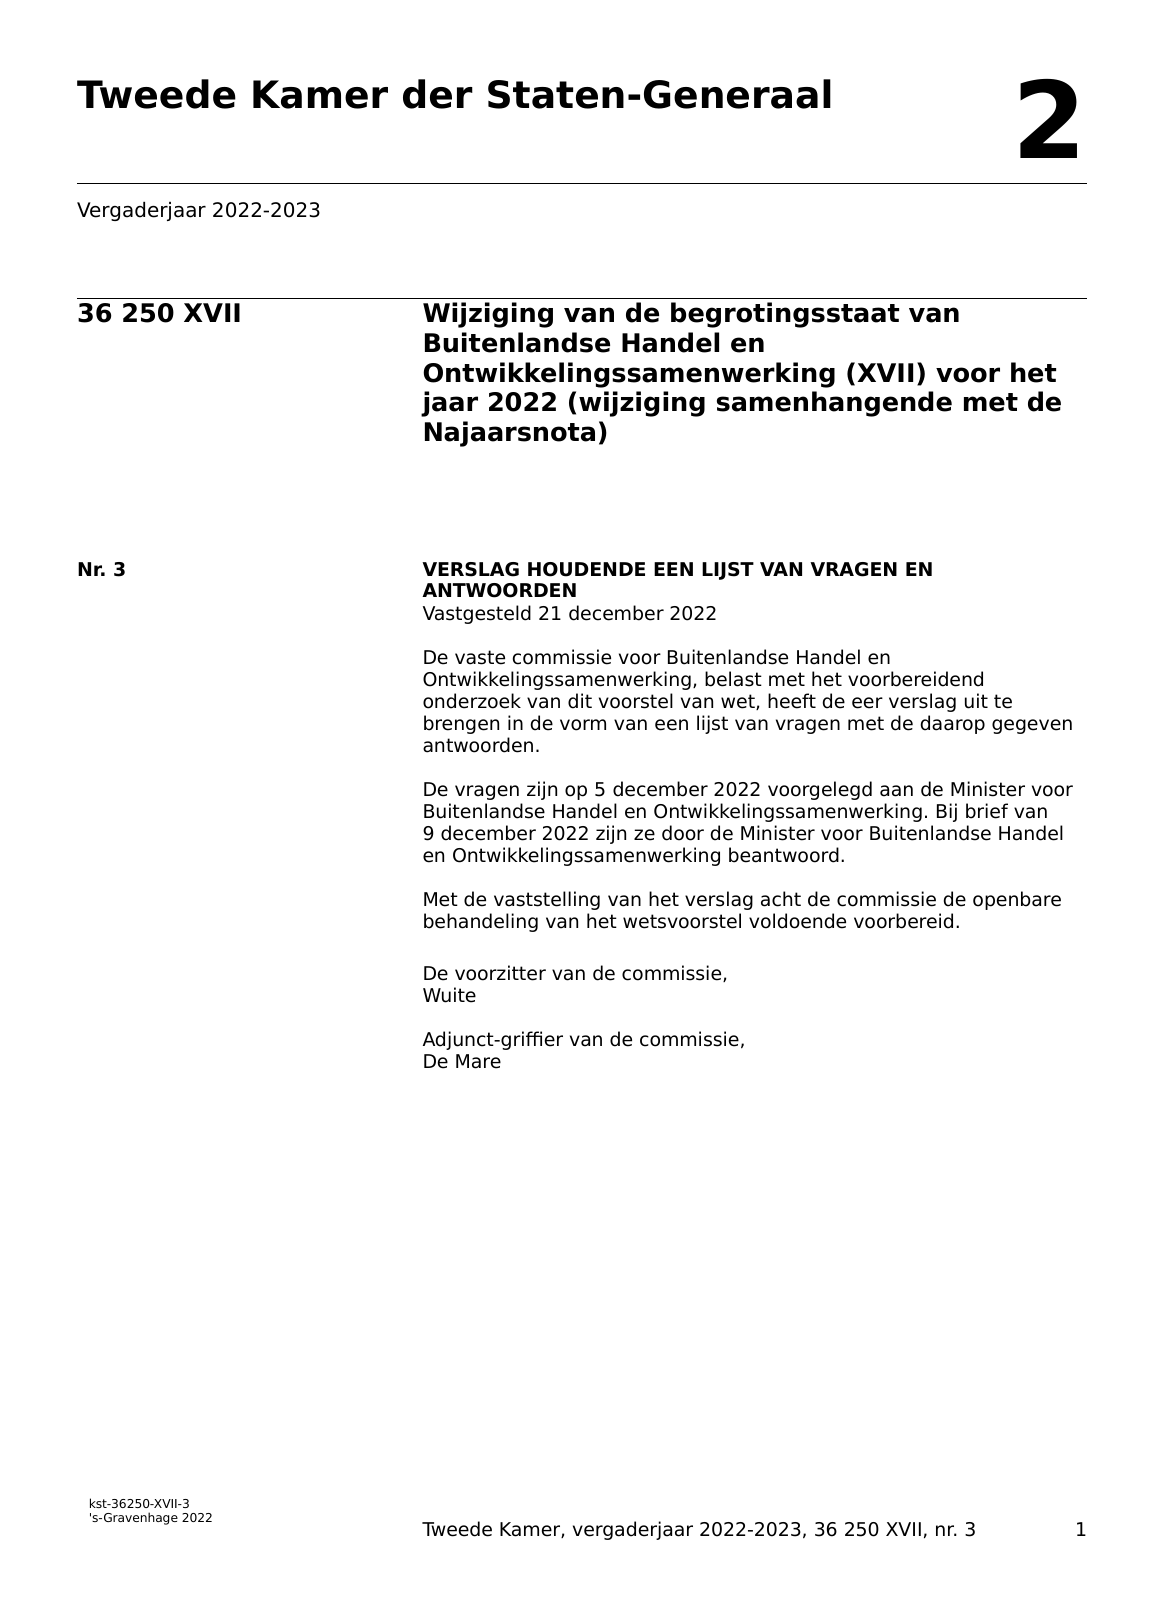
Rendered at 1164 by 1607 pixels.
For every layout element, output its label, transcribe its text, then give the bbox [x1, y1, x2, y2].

text De vragen zijn op 5 december 2022 voorgelegd aan de Minister voor Buitenlandse Handel en Ontwikkelingssamenwerking. Bij brief van 9 december 2022 zijn ze door de Minister voor Buitenlandse Handel en Ontwikkelingssamenwerking beantwoord. [422, 779, 1087, 867]
text Adjunct-griffier van de commissie, De Mare [422, 1029, 1087, 1073]
text Vastgesteld 21 december 2022 [422, 602, 1087, 624]
subtitle Nr. 3 VERSLAG HOUDENDE EEN LIJST VAN VRAGEN EN ANTWOORDEN [77, 558, 1087, 602]
text Met de vaststelling van het verslag acht de commissie de openbare behandeling van het wetsvoorstel voldoende voorbereid. [422, 889, 1087, 933]
text De voorzitter van de commissie, Wuite [422, 963, 1087, 1007]
table_header Tweede Kamer der Staten-Generaal [77, 59, 886, 183]
table_header 2 [886, 59, 1087, 183]
table_cell Vergaderjaar 2022-2023 [77, 184, 1087, 298]
text 's-Gravenhage 2022 [88, 1511, 323, 1525]
subtitle 36 250 XVII Wijziging van de begrotingsstaat van Buitenlandse Handel en Ontwikkelingssamenwerking (XVII) voor het jaar 2022 (wijziging samenhangende met de Najaarsnota) [77, 299, 1087, 447]
text De vaste commissie voor Buitenlandse Handel en Ontwikkelingssamenwerking, belast met het voorbereidend onderzoek van dit voorstel van wet, heeft de eer verslag uit te brengen in de vorm van een lijst van vragen met de daarop gegeven antwoorden. [422, 647, 1087, 756]
text kst-36250-XVII-3 [88, 1497, 323, 1511]
